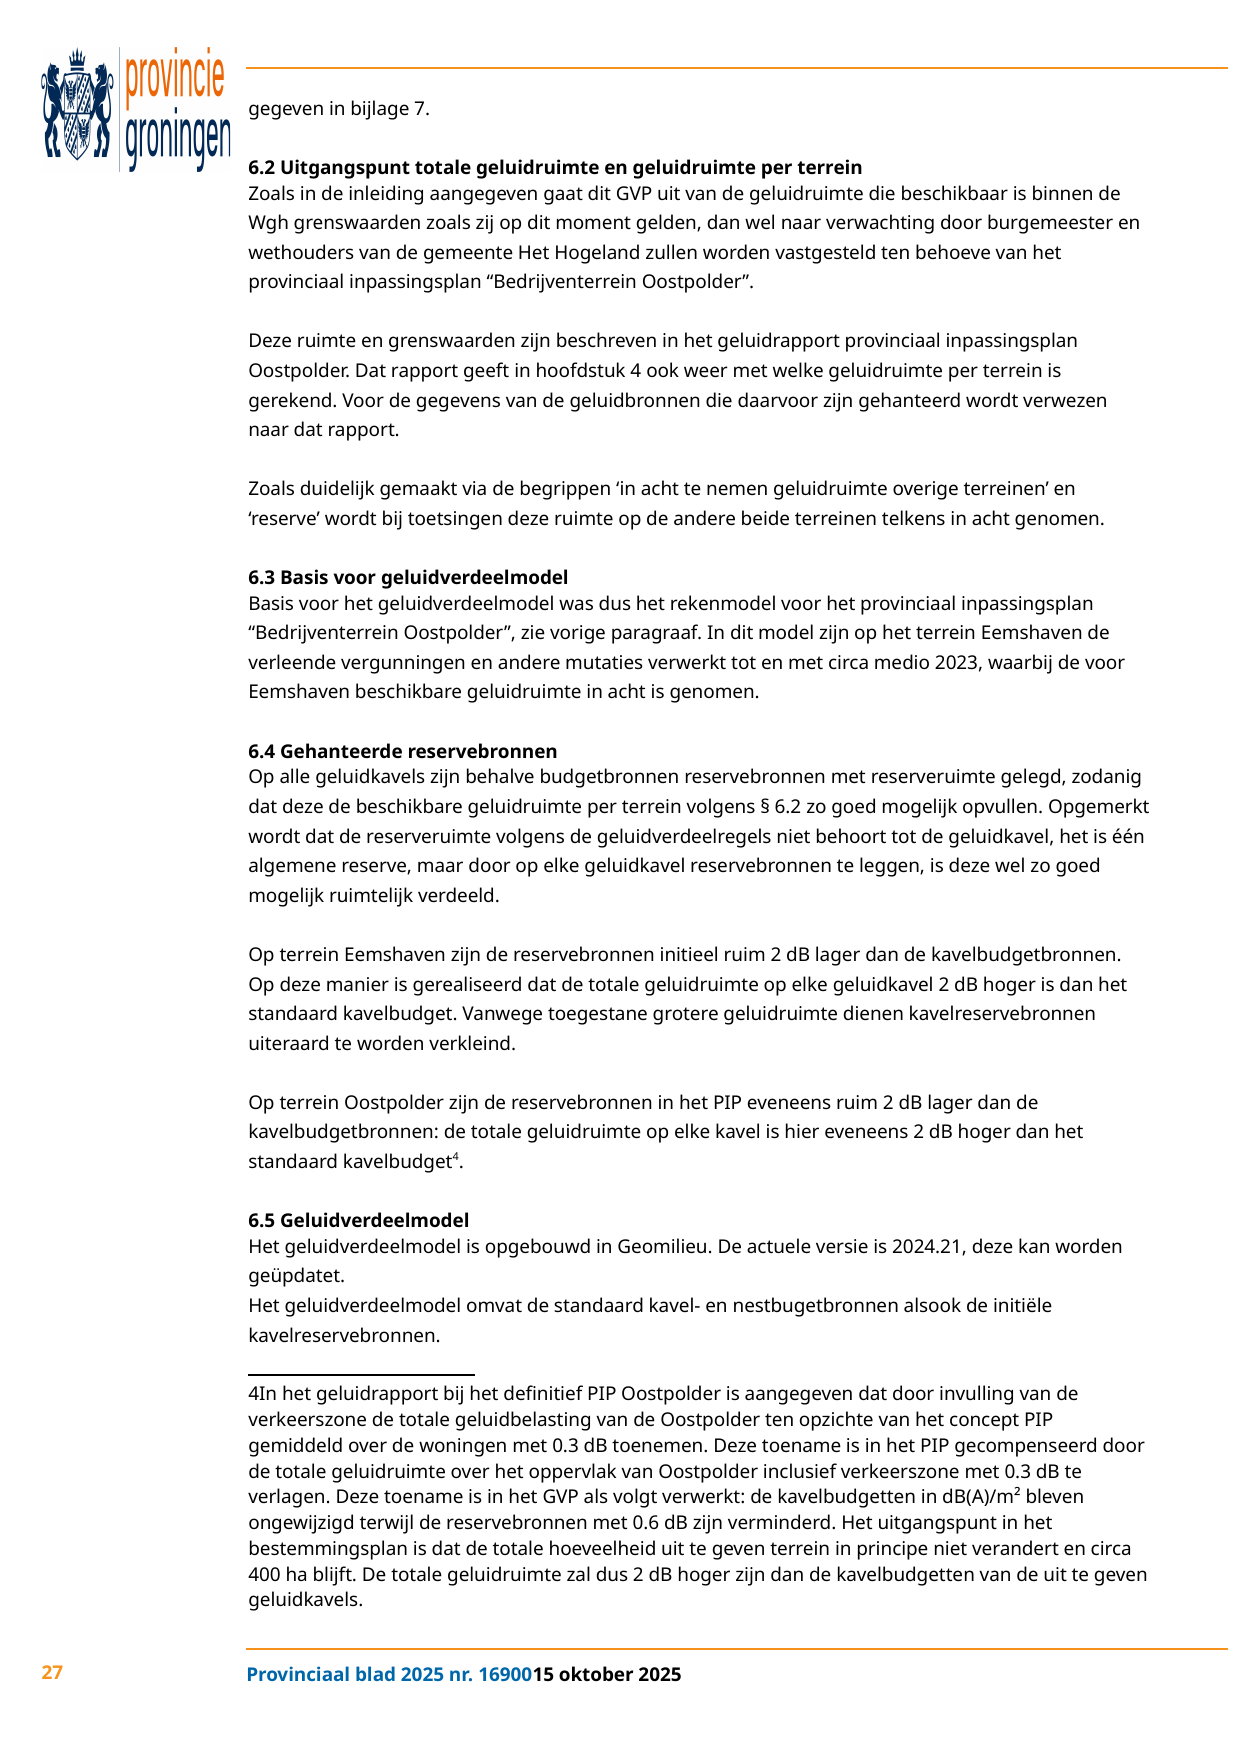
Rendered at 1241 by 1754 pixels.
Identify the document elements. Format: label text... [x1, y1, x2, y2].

text Op terrein Eemshaven zijn de reservebronnen initieel ruim 2 dB lager dan de kavelbudgetbronnen. Op deze manier is gerealiseerd dat de totale geluidruimte op elke geluidkavel 2 dB hoger is dan het standaard kavelbudget. Vanwege toegestane grotere geluidruimte dienen kavelreservebronnen uiteraard te worden verkleind. [248, 941, 1152, 1056]
picture [41, 47, 231, 172]
text 6.4 Gehanteerde reservebronnen [248, 738, 1152, 764]
text 6.5 Geluidverdeelmodel [248, 1207, 1152, 1233]
text Op alle geluidkavels zijn behalve budgetbronnen reservebronnen met reserveruimte gelegd, zodanig dat deze de beschikbare geluidruimte per terrein volgens § 6.2 zo goed mogelijk opvullen. Opgemerkt wordt dat de reserveruimte volgens de geluidverdeelregels niet behoort tot de geluidkavel, het is één algemene reserve, maar door op elke geluidkavel reservebronnen te leggen, is deze wel zo goed mogelijk ruimtelijk verdeeld. [248, 764, 1152, 908]
text 6.3 Basis voor geluidverdeelmodel [248, 564, 1152, 590]
text Het geluidverdeelmodel is opgebouwd in Geomilieu. De actuele versie is 2024.21, deze kan worden geüpdatet. [248, 1233, 1152, 1288]
text Basis voor het geluidverdeelmodel was dus het rekenmodel voor het provinciaal inpassingsplan “Bedrijventerrein Oostpolder”, zie vorige paragraaf. In dit model zijn op het terrein Eemshaven de verleende vergunningen en andere mutaties verwerkt tot en met circa medio 2023, waarbij de voor Eemshaven beschikbare geluidruimte in acht is genomen. [248, 590, 1152, 704]
text Op terrein Oostpolder zijn de reservebronnen in het PIP eveneens ruim 2 dB lager dan de kavelbudgetbronnen: de totale geluidruimte op elke kavel is hier eveneens 2 dB hoger dan het standaard kavelbudget. [248, 1089, 1152, 1174]
text Deze ruimte en grenswaarden zijn beschreven in het geluidrapport provinciaal inpassingsplan Oostpolder. Dat rapport geeft in hoofdstuk 4 ook weer met welke geluidruimte per terrein is gerekend. Voor de gegevens van de geluidbronnen die daarvoor zijn gehanteerd wordt verwezen naar dat rapport. [248, 328, 1152, 442]
text Zoals duidelijk gemaakt via de begrippen ‘in acht te nemen geluidruimte overige terreinen’ en ‘reserve’ wordt bij toetsingen deze ruimte op de andere beide terreinen telkens in acht genomen. [248, 476, 1152, 531]
text 6.2 Uitgangspunt totale geluidruimte en geluidruimte per terrein [248, 154, 1152, 180]
text Het geluidverdeelmodel omvat de standaard kavel- en nestbugetbronnen alsook de initiële kavelreservebronnen. [248, 1292, 1152, 1348]
text In het geluidrapport bij het definitief PIP Oostpolder is aangegeven dat door invulling van de verkeerszone de totale geluidbelasting van de Oostpolder ten opzichte van het concept PIP gemiddeld over de woningen met 0.3 dB toenemen. Deze toename is in het PIP gecompenseerd door de totale geluidruimte over het oppervlak van Oostpolder inclusief verkeerszone met 0.3 dB te verlagen. Deze toename is in het GVP als volgt verwerkt: de kavelbudgetten in dB(A)/m² bleven ongewijzigd terwijl de reservebronnen met 0.6 dB zijn verminderd. Het uitgangspunt in het bestemmingsplan is dat de totale hoeveelheid uit te geven terrein in principe niet verandert en circa 400 ha blijft. De totale geluidruimte zal dus 2 dB hoger zijn dan de kavelbudgetten van de uit te geven geluidkavels. [248, 1381, 1152, 1612]
text Zoals in de inleiding aangegeven gaat dit GVP uit van de geluidruimte die beschikbaar is binnen de Wgh grenswaarden zoals zij op dit moment gelden, dan wel naar verwachting door burgemeester en wethouders van de gemeente Het Hogeland zullen worden vastgesteld ten behoeve van het provinciaal inpassingsplan “Bedrijventerrein Oostpolder”. [248, 180, 1152, 294]
text gegeven in bijlage 7. [248, 95, 1152, 121]
